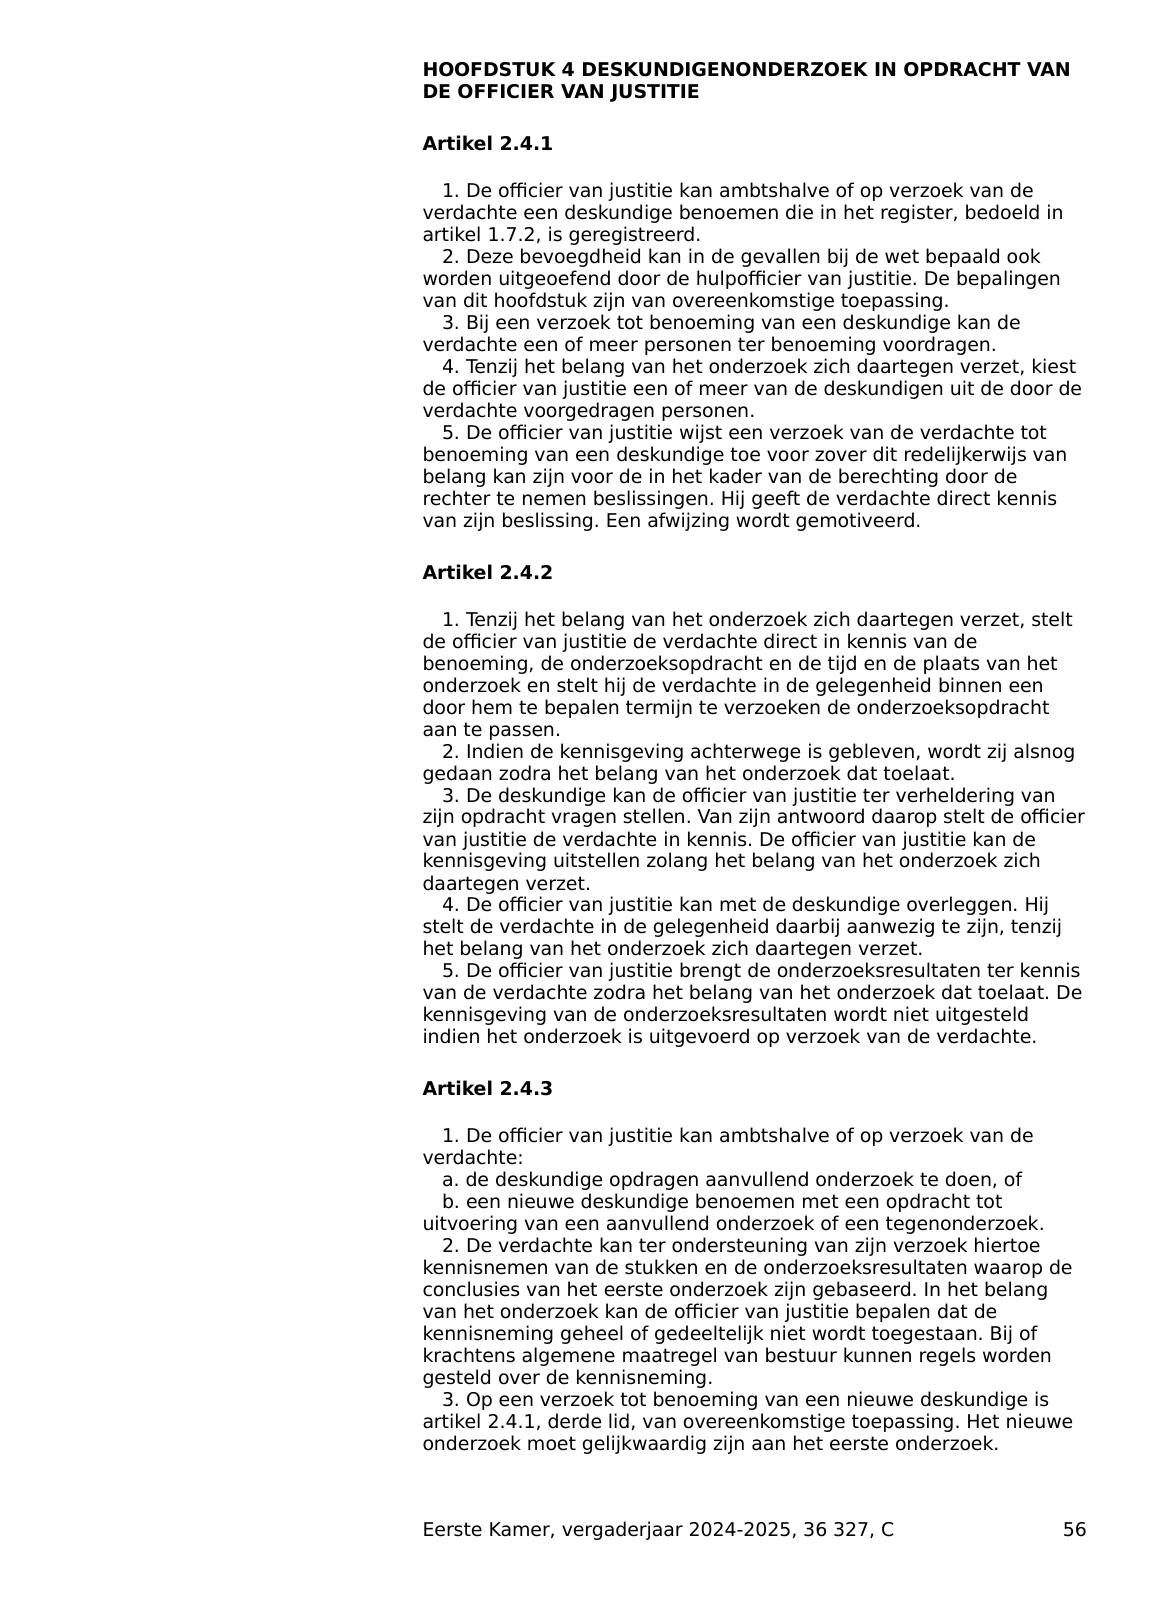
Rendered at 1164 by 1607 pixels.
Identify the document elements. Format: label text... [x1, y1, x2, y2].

text 4. Tenzij het belang van het onderzoek zich daartegen verzet, kiest de officier van justitie een of meer van de deskundigen uit de door de verdachte voorgedragen personen. [422, 356, 1087, 422]
text a. de deskundige opdragen aanvullend onderzoek te doen, of [422, 1169, 1087, 1191]
subtitle HOOFDSTUK 4 DESKUNDIGENONDERZOEK IN OPDRACHT VAN DE OFFICIER VAN JUSTITIE [422, 59, 1087, 103]
text 3. Op een verzoek tot benoeming van een nieuwe deskundige is artikel 2.4.1, derde lid, van overeenkomstige toepassing. Het nieuwe onderzoek moet gelijkwaardig zijn aan het eerste onderzoek. [422, 1389, 1087, 1455]
text b. een nieuwe deskundige benoemen met een opdracht tot uitvoering van een aanvullend onderzoek of een tegenonderzoek. [422, 1191, 1087, 1235]
text 2. Indien de kennisgeving achterwege is gebleven, wordt zij alsnog gedaan zodra het belang van het onderzoek dat toelaat. [422, 741, 1087, 784]
text 5. De officier van justitie brengt de onderzoeksresultaten ter kennis van de verdachte zodra het belang van het onderzoek dat toelaat. De kennisgeving van de onderzoeksresultaten wordt niet uitgesteld indien het onderzoek is uitgevoerd op verzoek van de verdachte. [422, 960, 1087, 1048]
text 1. De officier van justitie kan ambtshalve of op verzoek van de verdachte: [422, 1125, 1087, 1169]
text 3. De deskundige kan de officier van justitie ter verheldering van zijn opdracht vragen stellen. Van zijn antwoord daarop stelt de officier van justitie de verdachte in kennis. De officier van justitie kan de kennisgeving uitstellen zolang het belang van het onderzoek zich daartegen verzet. [422, 784, 1087, 894]
text 1. Tenzij het belang van het onderzoek zich daartegen verzet, stelt de officier van justitie de verdachte direct in kennis van de benoeming, de onderzoeksopdracht en de tijd en de plaats van het onderzoek en stelt hij de verdachte in de gelegenheid binnen een door hem te bepalen termijn te verzoeken de onderzoeksopdracht aan te passen. [422, 609, 1087, 741]
subtitle Artikel 2.4.2 [422, 562, 1087, 584]
text 1. De officier van justitie kan ambtshalve of op verzoek van de verdachte een deskundige benoemen die in het register, bedoeld in artikel 1.7.2, is geregistreerd. [422, 180, 1087, 246]
text 5. De officier van justitie wijst een verzoek van de verdachte tot benoeming van een deskundige toe voor zover dit redelijkerwijs van belang kan zijn voor de in het kader van de berechting door de rechter te nemen beslissingen. Hij geeft de verdachte direct kennis van zijn beslissing. Een afwijzing wordt gemotiveerd. [422, 422, 1087, 532]
text 4. De officier van justitie kan met de deskundige overleggen. Hij stelt de verdachte in de gelegenheid daarbij aanwezig te zijn, tenzij het belang van het onderzoek zich daartegen verzet. [422, 894, 1087, 960]
subtitle Artikel 2.4.3 [422, 1078, 1087, 1100]
subtitle Artikel 2.4.1 [422, 133, 1087, 155]
text 3. Bij een verzoek tot benoeming van een deskundige kan de verdachte een of meer personen ter benoeming voordragen. [422, 312, 1087, 356]
text 2. De verdachte kan ter ondersteuning van zijn verzoek hiertoe kennisnemen van de stukken en de onderzoeksresultaten waarop de conclusies van het eerste onderzoek zijn gebaseerd. In het belang van het onderzoek kan de officier van justitie bepalen dat de kennisneming geheel of gedeeltelijk niet wordt toegestaan. Bij of krachtens algemene maatregel van bestuur kunnen regels worden gesteld over de kennisneming. [422, 1235, 1087, 1389]
text 2. Deze bevoegdheid kan in de gevallen bij de wet bepaald ook worden uitgeoefend door de hulpofficier van justitie. De bepalingen van dit hoofdstuk zijn van overeenkomstige toepassing. [422, 246, 1087, 312]
